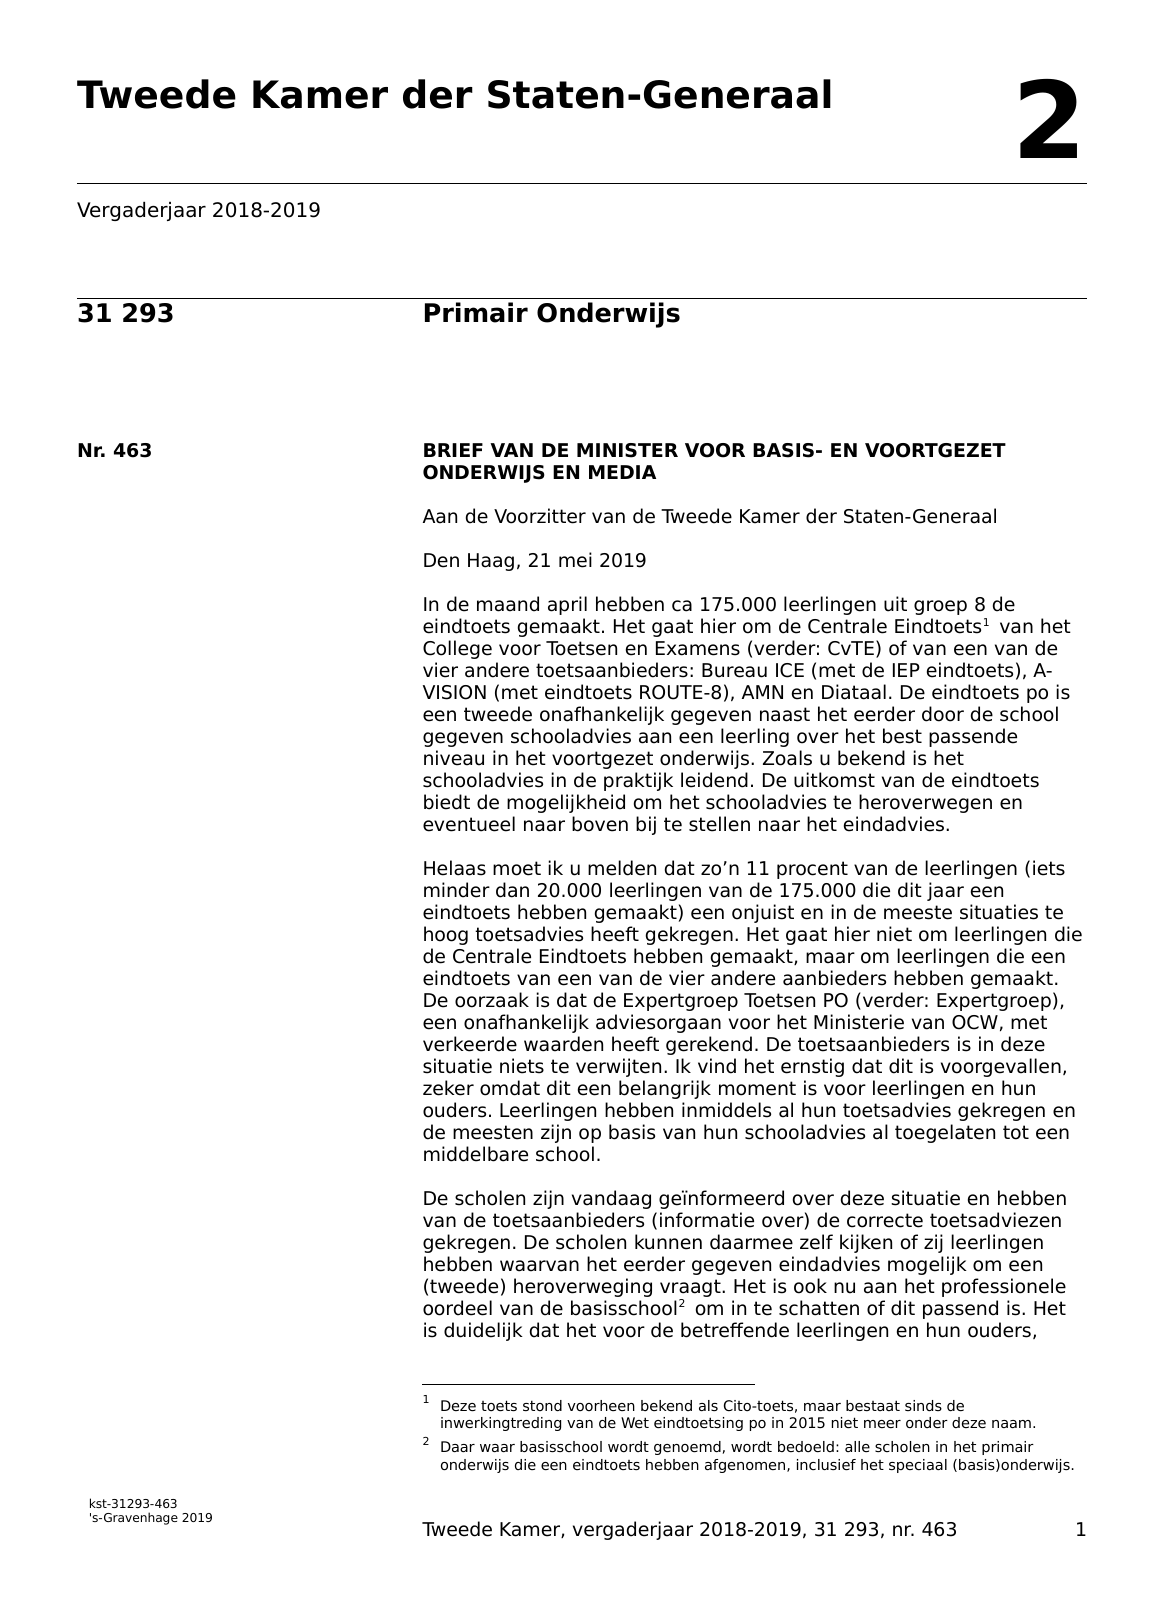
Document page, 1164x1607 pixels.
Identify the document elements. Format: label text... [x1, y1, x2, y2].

text Aan de Voorzitter van de Tweede Kamer der Staten-Generaal [422, 506, 1087, 528]
text Den Haag, 21 mei 2019 [422, 550, 1087, 572]
text De scholen zijn vandaag geïnformeerd over deze situatie en hebben van de toetsaanbieders (informatie over) de correcte toetsadviezen gekregen. De scholen kunnen daarmee zelf kijken of zij leerlingen hebben waarvan het eerder gegeven eindadvies mogelijk om een (tweede) heroverweging vraagt. Het is ook nu aan het professionele oordeel van de basisschool om in te schatten of dit passend is. Het is duidelijk dat het voor de betreffende leerlingen en hun ouders, [422, 1188, 1087, 1342]
text Daar waar basisschool wordt genoemd, wordt bedoeld: alle scholen in het primair onderwijs die een eindtoets hebben afgenomen, inclusief het speciaal (basis)onderwijs. [422, 1435, 1087, 1474]
text Deze toets stond voorheen bekend als Cito-toets, maar bestaat sinds de inwerkingtreding van de Wet eindtoetsing po in 2015 niet meer onder deze naam. [422, 1393, 1087, 1432]
text kst-31293-463 [88, 1497, 323, 1511]
table_cell Vergaderjaar 2018-2019 [77, 184, 1087, 298]
subtitle Nr. 463 BRIEF VAN DE MINISTER VOOR BASIS- EN VOORTGEZET ONDERWIJS EN MEDIA [77, 440, 1087, 484]
text Helaas moet ik u melden dat zo’n 11 procent van de leerlingen (iets minder dan 20.000 leerlingen van de 175.000 die dit jaar een eindtoets hebben gemaakt) een onjuist en in de meeste situaties te hoog toetsadvies heeft gekregen. Het gaat hier niet om leerlingen die de Centrale Eindtoets hebben gemaakt, maar om leerlingen die een eindtoets van een van de vier andere aanbieders hebben gemaakt. De oorzaak is dat de Expertgroep Toetsen PO (verder: Expertgroep), een onafhankelijk adviesorgaan voor het Ministerie van OCW, met verkeerde waarden heeft gerekend. De toetsaanbieders is in deze situatie niets te verwijten. Ik vind het ernstig dat dit is voorgevallen, zeker omdat dit een belangrijk moment is voor leerlingen en hun ouders. Leerlingen hebben inmiddels al hun toetsadvies gekregen en de meesten zijn op basis van hun schooladvies al toegelaten tot een middelbare school. [422, 858, 1087, 1166]
text In de maand april hebben ca 175.000 leerlingen uit groep 8 de eindtoets gemaakt. Het gaat hier om de Centrale Eindtoets van het College voor Toetsen en Examens (verder: CvTE) of van een van de vier andere toetsaanbieders: Bureau ICE (met de IEP eindtoets), A-VISION (met eindtoets ROUTE-8), AMN en Diataal. De eindtoets po is een tweede onafhankelijk gegeven naast het eerder door de school gegeven schooladvies aan een leerling over het best passende niveau in het voortgezet onderwijs. Zoals u bekend is het schooladvies in de praktijk leidend. De uitkomst van de eindtoets biedt de mogelijkheid om het schooladvies te heroverwegen en eventueel naar boven bij te stellen naar het eindadvies. [422, 594, 1087, 836]
table_header Tweede Kamer der Staten-Generaal [77, 59, 886, 183]
subtitle 31 293 Primair Onderwijs [77, 299, 1087, 329]
text 's-Gravenhage 2019 [88, 1511, 323, 1525]
table_header 2 [886, 59, 1087, 183]
